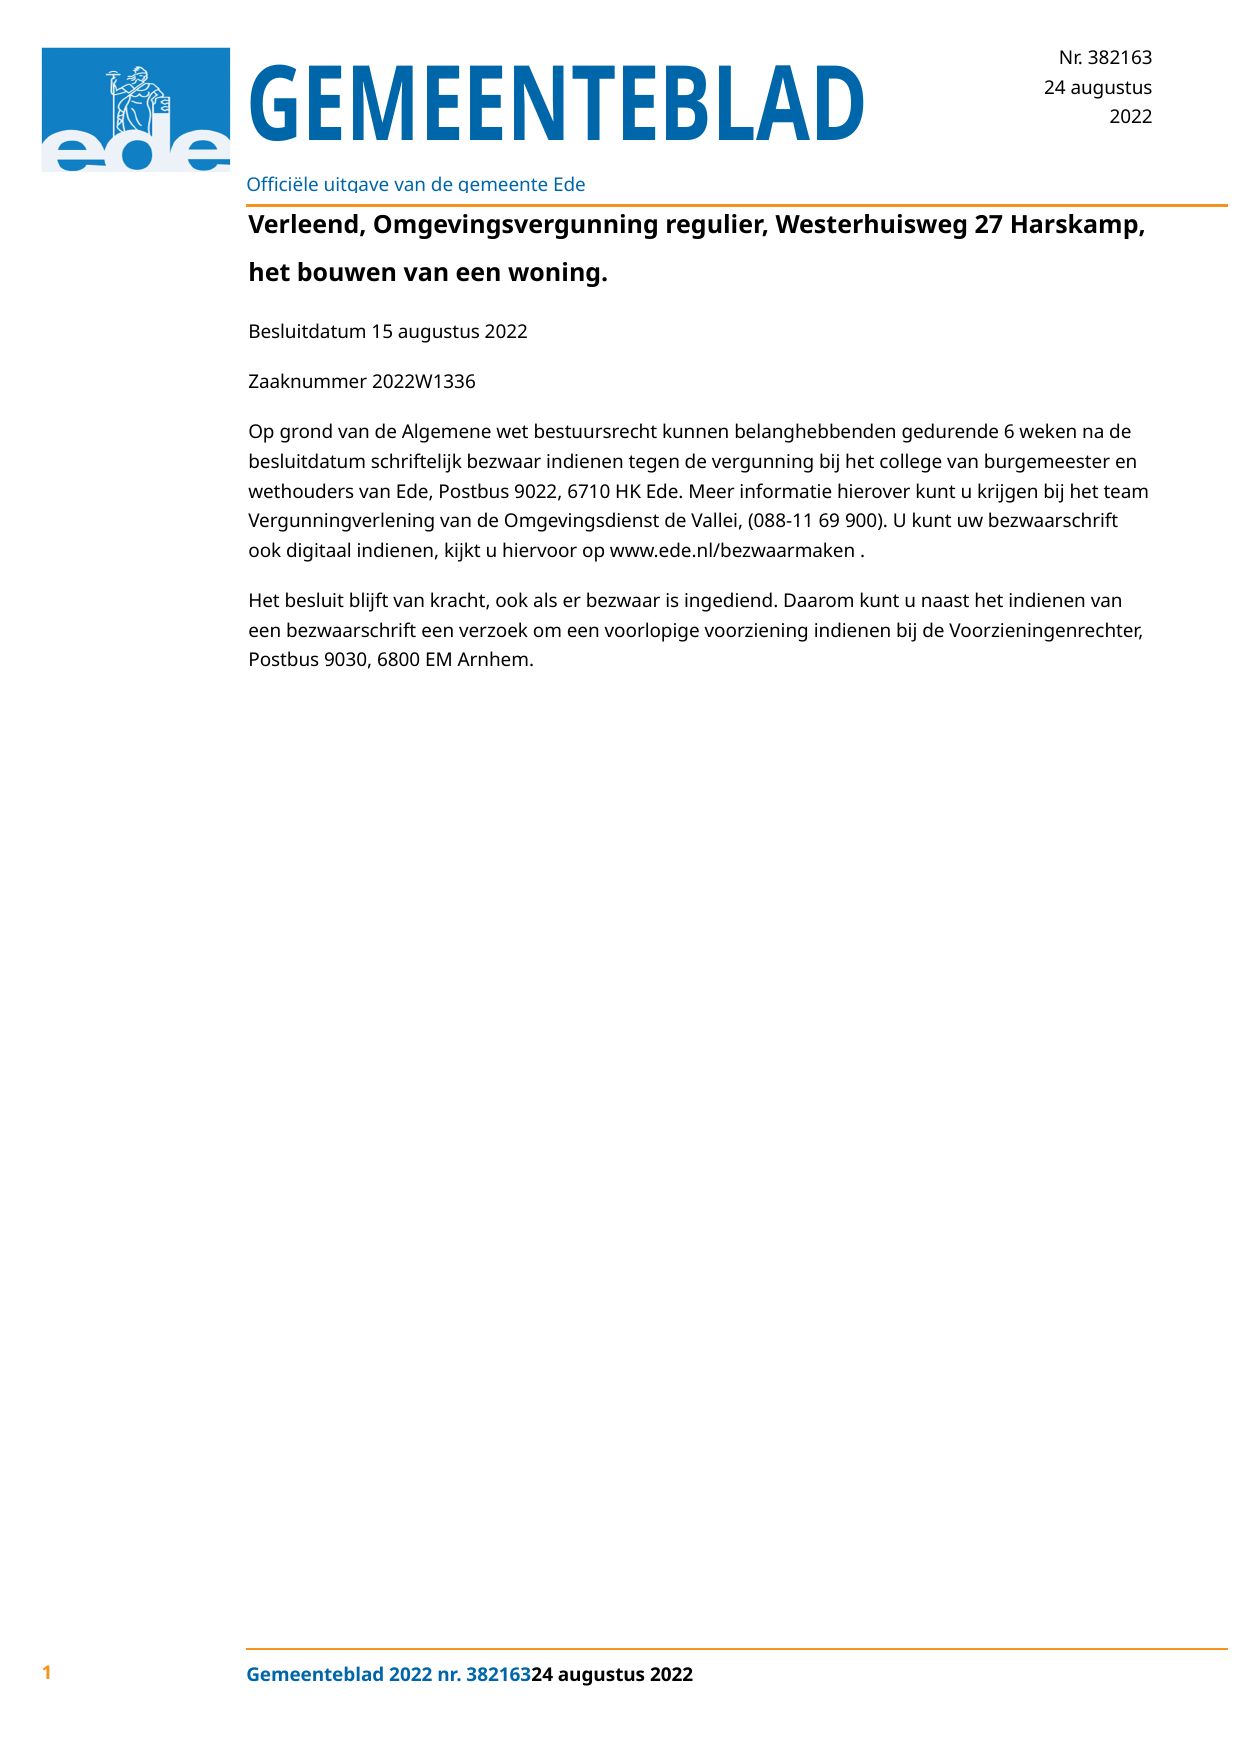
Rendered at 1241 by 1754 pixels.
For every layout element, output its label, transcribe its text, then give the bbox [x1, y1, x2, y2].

text Zaaknummer 2022W1336 [248, 368, 1152, 394]
text Verleend, Omgevingsvergunning regulier, Westerhuisweg 27 Harskamp, het bouwen van een woning. [248, 207, 1152, 288]
picture [41, 47, 231, 172]
text Besluitdatum 15 augustus 2022 [248, 318, 1152, 344]
text Het besluit blijft van kracht, ook als er bezwaar is ingediend. Daarom kunt u naast het indienen van een bezwaarschrift een verzoek om een voorlopige voorziening indienen bij de Voorzieningenrechter, Postbus 9030, 6800 EM Arnhem. [248, 587, 1152, 672]
text Op grond van de Algemene wet bestuursrecht kunnen belanghebbenden gedurende 6 weken na de besluitdatum schriftelijk bezwaar indienen tegen de vergunning bij het college van burgemeester en wethouders van Ede, Postbus 9022, 6710 HK Ede. Meer informatie hierover kunt u krijgen bij het team Vergunningverlening van de Omgevingsdienst de Vallei, (088-11 69 900). U kunt uw bezwaarschrift ook digitaal indienen, kijkt u hiervoor op www.ede.nl/bezwaarmaken . [248, 419, 1152, 563]
